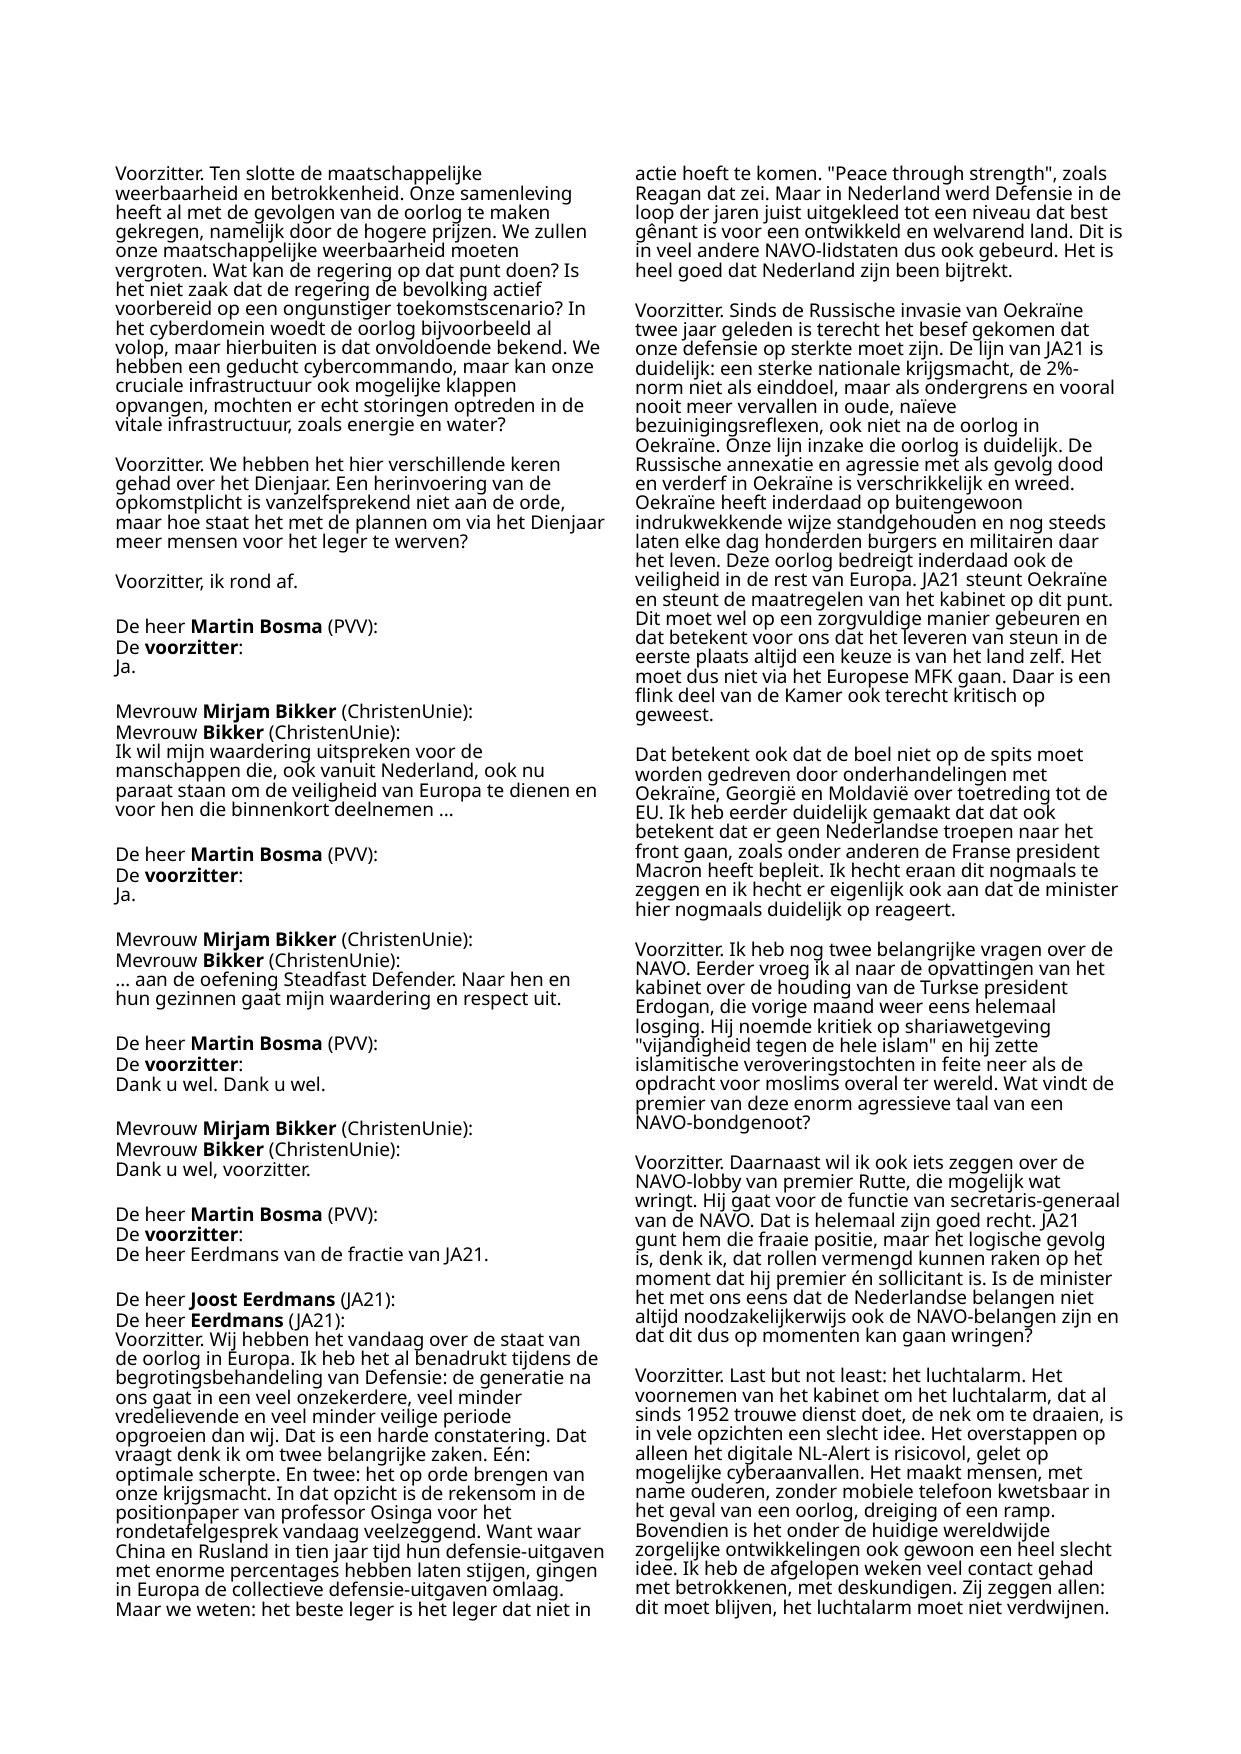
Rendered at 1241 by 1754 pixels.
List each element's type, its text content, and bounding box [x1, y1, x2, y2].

text De heer Martin Bosma (PVV): [115, 841, 605, 867]
text Voorzitter. Ik heb nog twee belangrijke vragen over de NAVO. Eerder vroeg ik al naar de opvattingen van het kabinet over de houding van de Turkse president Erdogan, die vorige maand weer eens helemaal losging. Hij noemde kritiek op shariawetgeving "vijandigheid tegen de hele islam" en hij zette islamitische veroveringstochten in feite neer als de opdracht voor moslims overal ter wereld. Wat vindt de premier van deze enorm agressieve taal van een NAVO-bondgenoot? [635, 941, 1125, 1133]
text Mevrouw Bikker (ChristenUnie): [115, 952, 605, 971]
text De heer Eerdmans (JA21): [115, 1312, 605, 1331]
text Mevrouw Mirjam Bikker (ChristenUnie): [115, 926, 605, 952]
text Voorzitter. Sinds de Russische invasie van Oekraïne twee jaar geleden is terecht het besef gekomen dat onze defensie op sterkte moet zijn. De lijn van JA21 is duidelijk: een sterke nationale krijgsmacht, de 2%-norm niet als einddoel, maar als ondergrens en vooral nooit meer vervallen in oude, naïeve bezuinigingsreflexen, ook niet na de oorlog in Oekraïne. Onze lijn inzake die oorlog is duidelijk. De Russische annexatie en agressie met als gevolg dood en verderf in Oekraïne is verschrikkelijk en wreed. Oekraïne heeft inderdaad op buitengewoon indrukwekkende wijze standgehouden en nog steeds laten elke dag honderden burgers en militairen daar het leven. Deze oorlog bedreigt inderdaad ook de veiligheid in de rest van Europa. JA21 steunt Oekraïne en steunt de maatregelen van het kabinet op dit punt. Dit moet wel op een zorgvuldige manier gebeuren en dat betekent voor ons dat het leveren van steun in de eerste plaats altijd een keuze is van het land zelf. Het moet dus niet via het Europese MFK gaan. Daar is een flink deel van de Kamer ook terecht kritisch op geweest. [635, 302, 1125, 726]
text Voorzitter. Daarnaast wil ik ook iets zeggen over de NAVO-lobby van premier Rutte, die mogelijk wat wringt. Hij gaat voor de functie van secretaris-generaal van de NAVO. Dat is helemaal zijn goed recht. JA21 gunt hem die fraaie positie, maar het logische gevolg is, denk ik, dat rollen vermengd kunnen raken op het moment dat hij premier én sollicitant is. Is de minister het met ons eens dat de Nederlandse belangen niet altijd noodzakelijkerwijs ook de NAVO-belangen zijn en dat dit dus op momenten kan gaan wringen? [635, 1154, 1125, 1347]
text De heer Martin Bosma (PVV): [115, 613, 605, 639]
text Mevrouw Bikker (ChristenUnie): [115, 724, 605, 743]
text Ja. [115, 658, 605, 677]
text De voorzitter: [115, 1056, 605, 1076]
text De heer Joost Eerdmans (JA21): [115, 1286, 605, 1312]
text De voorzitter: [115, 867, 605, 886]
text Voorzitter. Ten slotte de maatschappelijke weerbaarheid en betrokkenheid. Onze samenleving heeft al met de gevolgen van de oorlog te maken gekregen, namelijk door de hogere prijzen. We zullen onze maatschappelijke weerbaarheid moeten vergroten. Wat kan de regering op dat punt doen? Is het niet zaak dat de regering de bevolking actief voorbereid op een ongunstiger toekomstscenario? In het cyberdomein woedt de oorlog bijvoorbeeld al volop, maar hierbuiten is dat onvoldoende bekend. We hebben een geducht cybercommando, maar kan onze cruciale infrastructuur ook mogelijke klappen opvangen, mochten er echt storingen optreden in de vitale infrastructuur, zoals energie en water? [115, 165, 605, 435]
text Dank u wel, voorzitter. [115, 1161, 605, 1180]
text De voorzitter: [115, 639, 605, 658]
text Voorzitter. We hebben het hier verschillende keren gehad over het Dienjaar. Een herinvoering van de opkomstplicht is vanzelfsprekend niet aan de orde, maar hoe staat het met de plannen om via het Dienjaar meer mensen voor het leger te werven? [115, 456, 605, 552]
text Voorzitter, ik rond af. [115, 573, 605, 592]
text Voorzitter. Last but not least: het luchtalarm. Het voornemen van het kabinet om het luchtalarm, dat al sinds 1952 trouwe dienst doet, de nek om te draaien, is in vele opzichten een slecht idee. Het overstappen op alleen het digitale NL-Alert is risicovol, gelet op mogelijke cyberaanvallen. Het maakt mensen, met name ouderen, zonder mobiele telefoon kwetsbaar in het geval van een oorlog, dreiging of een ramp. Bovendien is het onder de huidige wereldwijde zorgelijke ontwikkelingen ook gewoon een heel slecht idee. Ik heb de afgelopen weken veel contact gehad met betrokkenen, met deskundigen. Zij zeggen allen: dit moet blijven, het luchtalarm moet niet verdwijnen. [635, 1367, 1125, 1618]
text … aan de oefening Steadfast Defender. Naar hen en hun gezinnen gaat mijn waardering en respect uit. [115, 971, 605, 1010]
text De heer Martin Bosma (PVV): [115, 1031, 605, 1056]
text Mevrouw Mirjam Bikker (ChristenUnie): [115, 1116, 605, 1141]
text De heer Martin Bosma (PVV): [115, 1201, 605, 1226]
text Voorzitter. Wij hebben het vandaag over de staat van de oorlog in Europa. Ik heb het al benadrukt tijdens de begrotingsbehandeling van Defensie: de generatie na ons gaat in een veel onzekerdere, veel minder vredelievende en veel minder veilige periode opgroeien dan wij. Dat is een harde constatering. Dat vraagt denk ik om twee belangrijke zaken. Eén: optimale scherpte. En twee: het op orde brengen van onze krijgsmacht. In dat opzicht is de rekensom in de positionpaper van professor Osinga voor het rondetafelgesprek vandaag veelzeggend. Want waar China en Rusland in tien jaar tijd hun defensie-uitgaven met enorme percentages hebben laten stijgen, gingen in Europa de collectieve defensie-uitgaven omlaag. Maar we weten: het beste leger is het leger dat niet in [115, 1331, 605, 1620]
text Dat betekent ook dat de boel niet op de spits moet worden gedreven door onderhandelingen met Oekraïne, Georgië en Moldavië over toetreding tot de EU. Ik heb eerder duidelijk gemaakt dat dat ook betekent dat er geen Nederlandse troepen naar het front gaan, zoals onder anderen de Franse president Macron heeft bepleit. Ik hecht eraan dit nogmaals te zeggen en ik hecht er eigenlijk ook aan dat de minister hier nogmaals duidelijk op reageert. [635, 746, 1125, 920]
text Dank u wel. Dank u wel. [115, 1076, 605, 1095]
text Ja. [115, 886, 605, 905]
text De heer Eerdmans van de fractie van JA21. [115, 1246, 605, 1265]
text Mevrouw Bikker (ChristenUnie): [115, 1141, 605, 1161]
text Mevrouw Mirjam Bikker (ChristenUnie): [115, 698, 605, 724]
text De voorzitter: [115, 1226, 605, 1246]
text Ik wil mijn waardering uitspreken voor de manschappen die, ook vanuit Nederland, ook nu paraat staan om de veiligheid van Europa te dienen en voor hen die binnenkort deelnemen … [115, 743, 605, 820]
text actie hoeft te komen. "Peace through strength", zoals Reagan dat zei. Maar in Nederland werd Defensie in de loop der jaren juist uitgekleed tot een niveau dat best gênant is voor een ontwikkeld en welvarend land. Dit is in veel andere NAVO-lidstaten dus ook gebeurd. Het is heel goed dat Nederland zijn been bijtrekt. [635, 165, 1125, 281]
